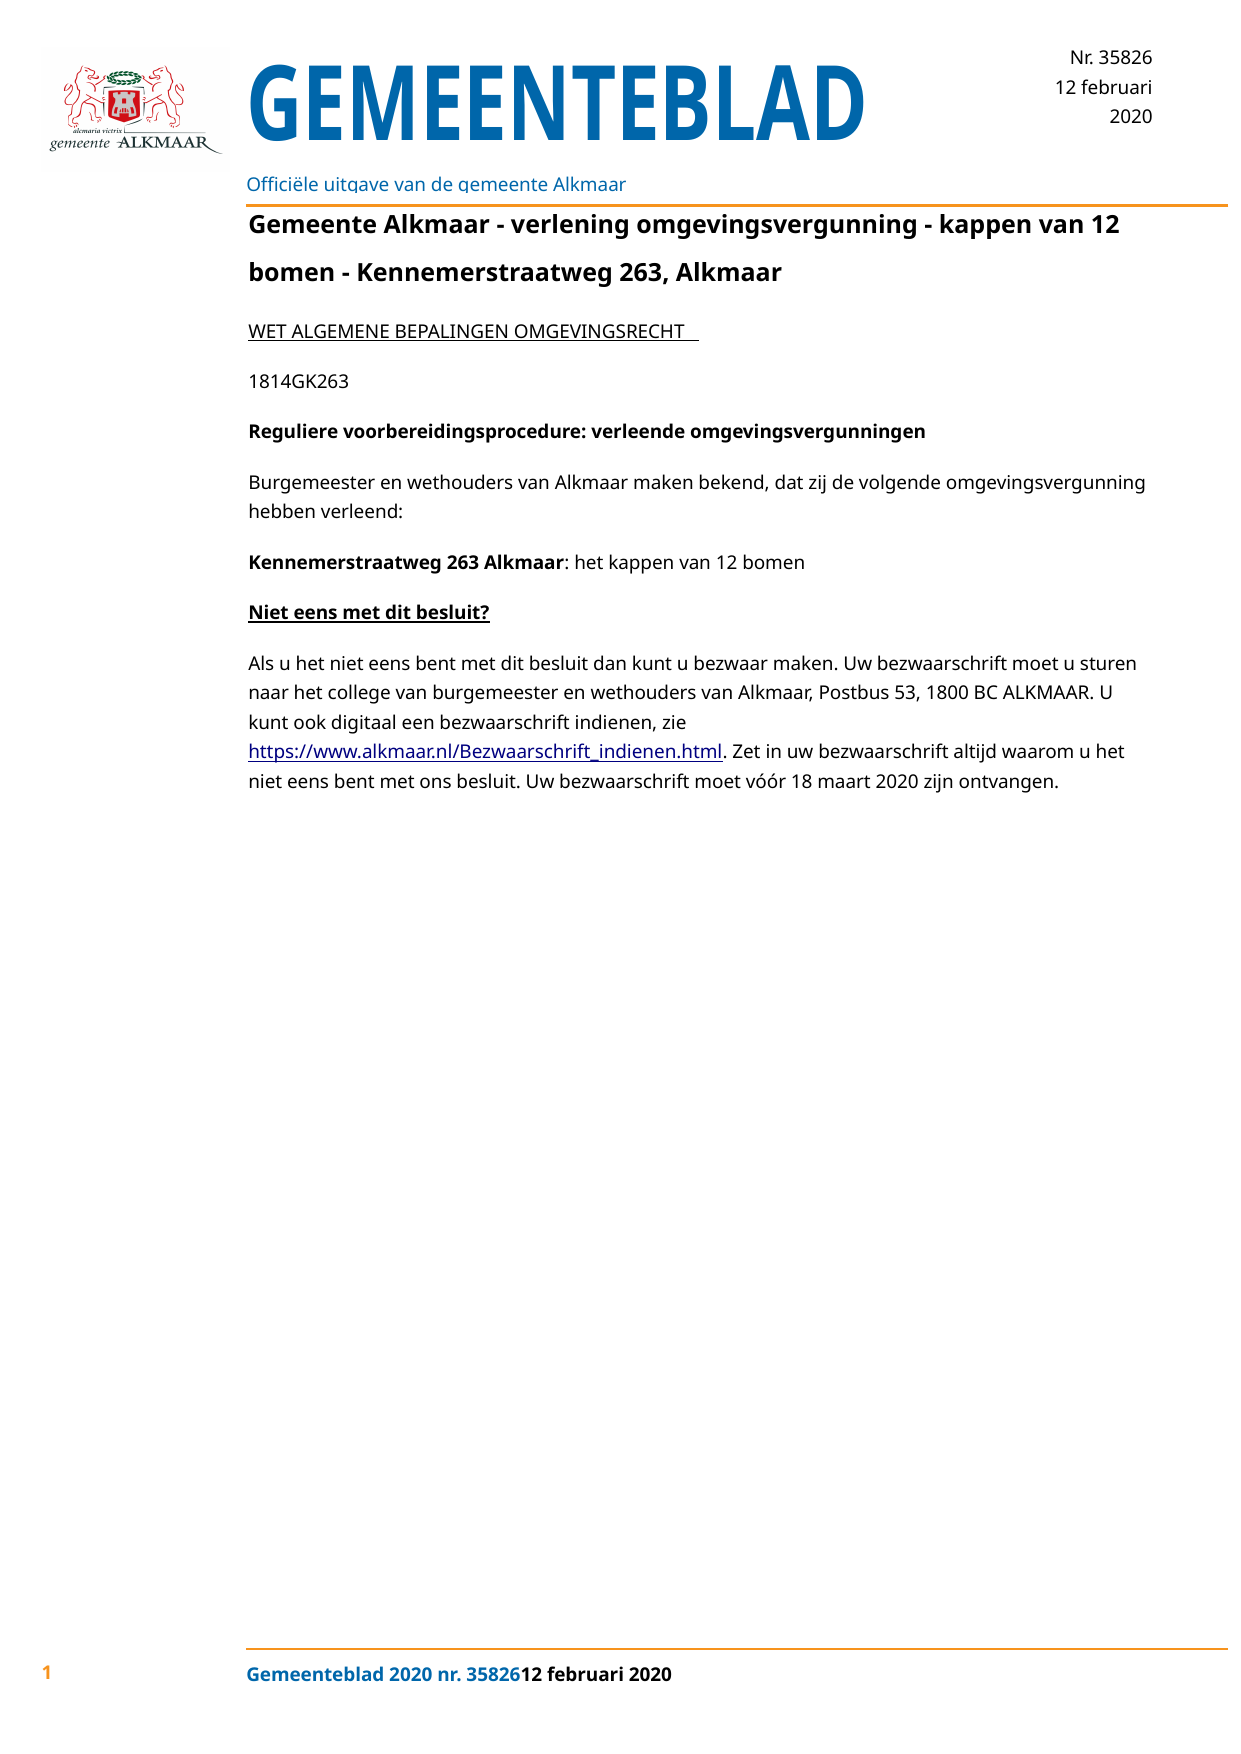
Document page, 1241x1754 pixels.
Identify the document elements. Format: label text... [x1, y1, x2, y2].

picture [41, 47, 231, 172]
text WET ALGEMENE BEPALINGEN OMGEVINGSRECHT [248, 318, 1152, 344]
text Gemeente Alkmaar - verlening omgevingsvergunning - kappen van 12 bomen - Kennemerstraatweg 263, Alkmaar [248, 207, 1152, 288]
text Reguliere voorbereidingsprocedure: verleende omgevingsvergunningen [248, 419, 1152, 444]
text Burgemeester en wethouders van Alkmaar maken bekend, dat zij de volgende omgevingsvergunning hebben verleend: [248, 469, 1152, 524]
text Als u het niet eens bent met dit besluit dan kunt u bezwaar maken. Uw bezwaarschrift moet u sturen naar het college van burgemeester en wethouders van Alkmaar, Postbus 53, 1800 BC ALKMAAR. U kunt ook digitaal een bezwaarschrift indienen, zie https://www.alkmaar.nl/Bezwaarschrift_indienen.html. Zet in uw bezwaarschrift altijd waarom u het niet eens bent met ons besluit. Uw bezwaarschrift moet vóór 18 maart 2020 zijn ontvangen. [248, 650, 1152, 794]
text Kennemerstraatweg 263 Alkmaar: het kappen van 12 bomen [248, 549, 1152, 575]
text Niet eens met dit besluit? [248, 599, 1152, 625]
text 1814GK263 [248, 368, 1152, 394]
